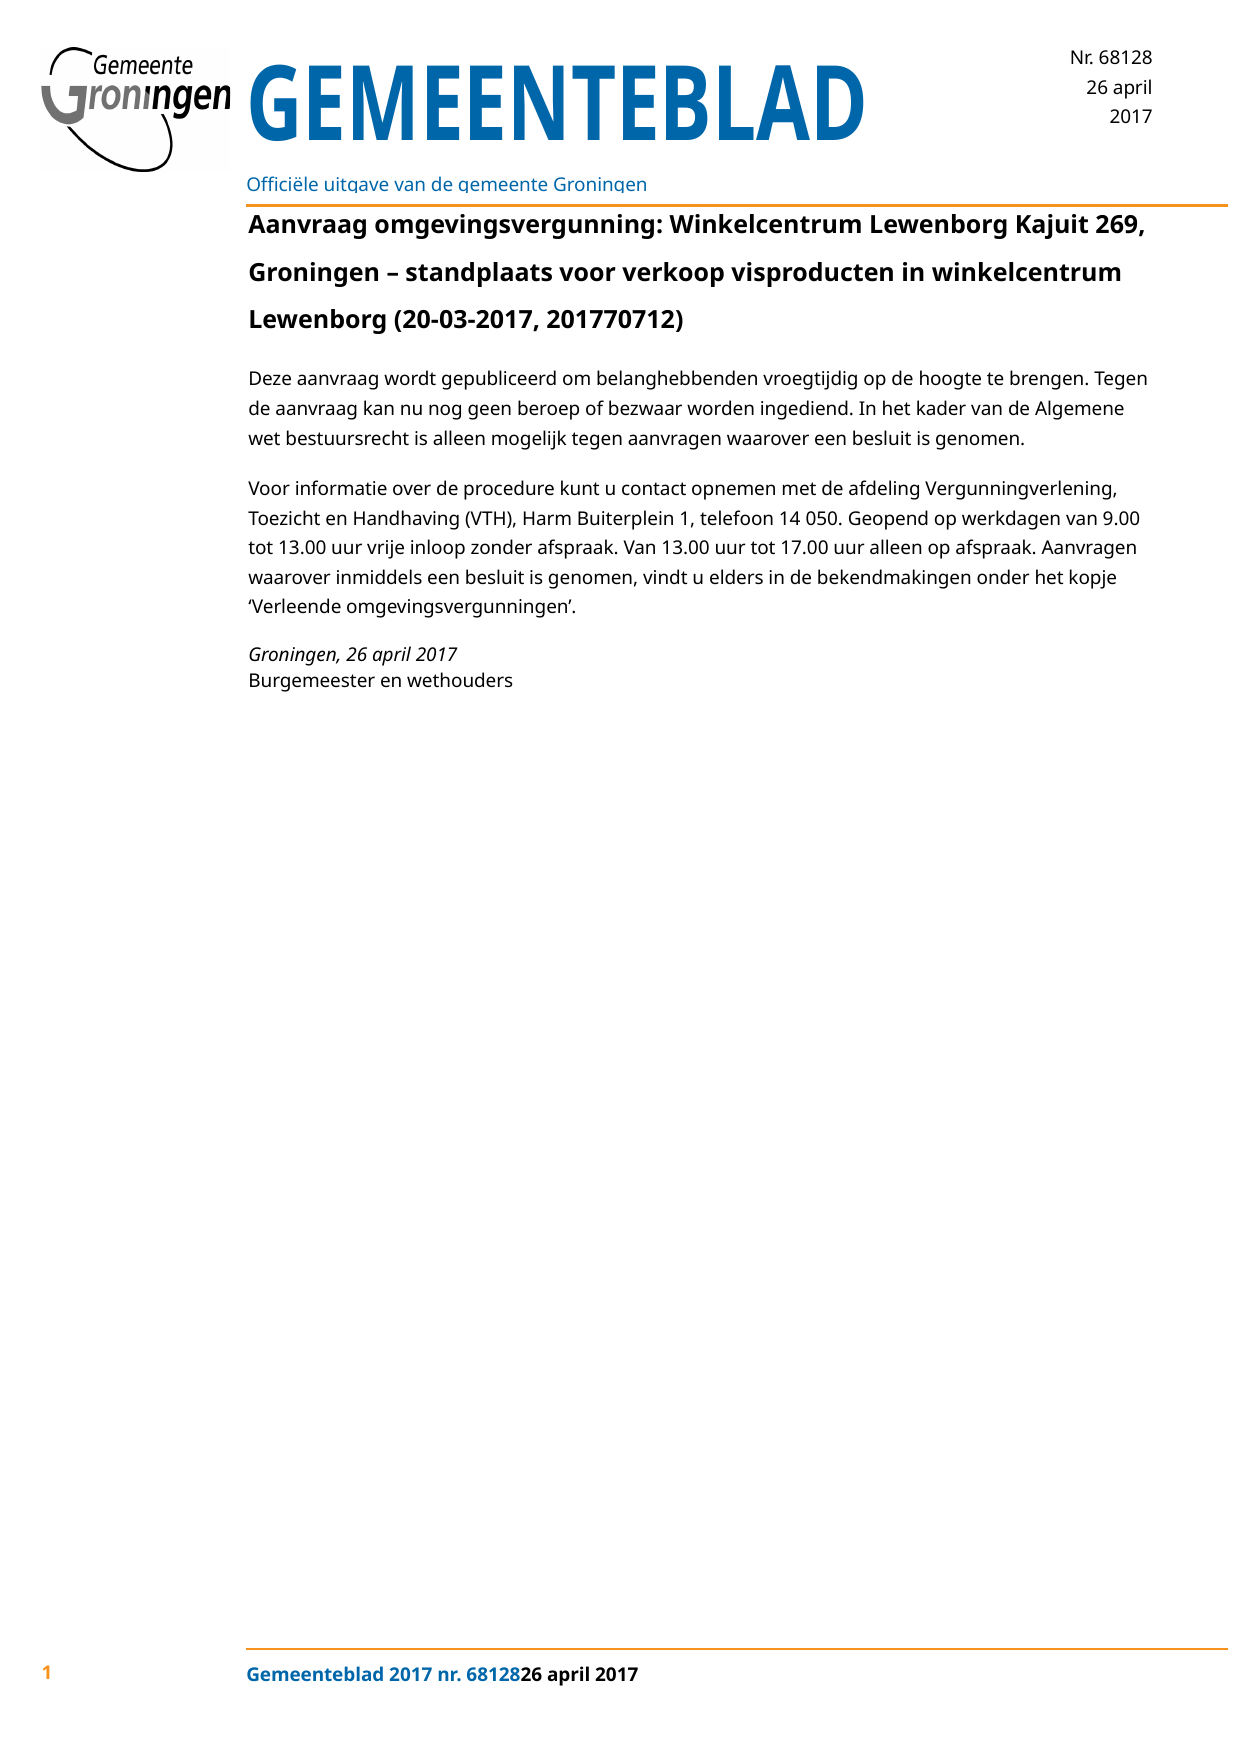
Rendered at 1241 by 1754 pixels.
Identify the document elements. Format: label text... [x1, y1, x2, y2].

text Voor informatie over de procedure kunt u contact opnemen met de afdeling Vergunningverlening, Toezicht en Handhaving (VTH), Harm Buiterplein 1, telefoon 14 050. Geopend op werkdagen van 9.00 tot 13.00 uur vrije inloop zonder afspraak. Van 13.00 uur tot 17.00 uur alleen op afspraak. Aanvragen waarover inmiddels een besluit is genomen, vindt u elders in de bekendmakingen onder het kopje ‘Verleende omgevingsvergunningen’. [248, 475, 1152, 619]
text Aanvraag omgevingsvergunning: Winkelcentrum Lewenborg Kajuit 269, Groningen – standplaats voor verkoop visproducten in winkelcentrum Lewenborg (20-03-2017, 201770712) [248, 207, 1152, 336]
text Groningen, 26 april 2017 [248, 641, 1152, 667]
text Deze aanvraag wordt gepubliceerd om belanghebbenden vroegtijdig op de hoogte te brengen. Tegen de aanvraag kan nu nog geen beroep of bezwaar worden ingediend. In het kader van de Algemene wet bestuursrecht is alleen mogelijk tegen aanvragen waarover een besluit is genomen. [248, 366, 1152, 450]
text Burgemeester en wethouders [248, 667, 1152, 693]
picture [41, 47, 231, 172]
